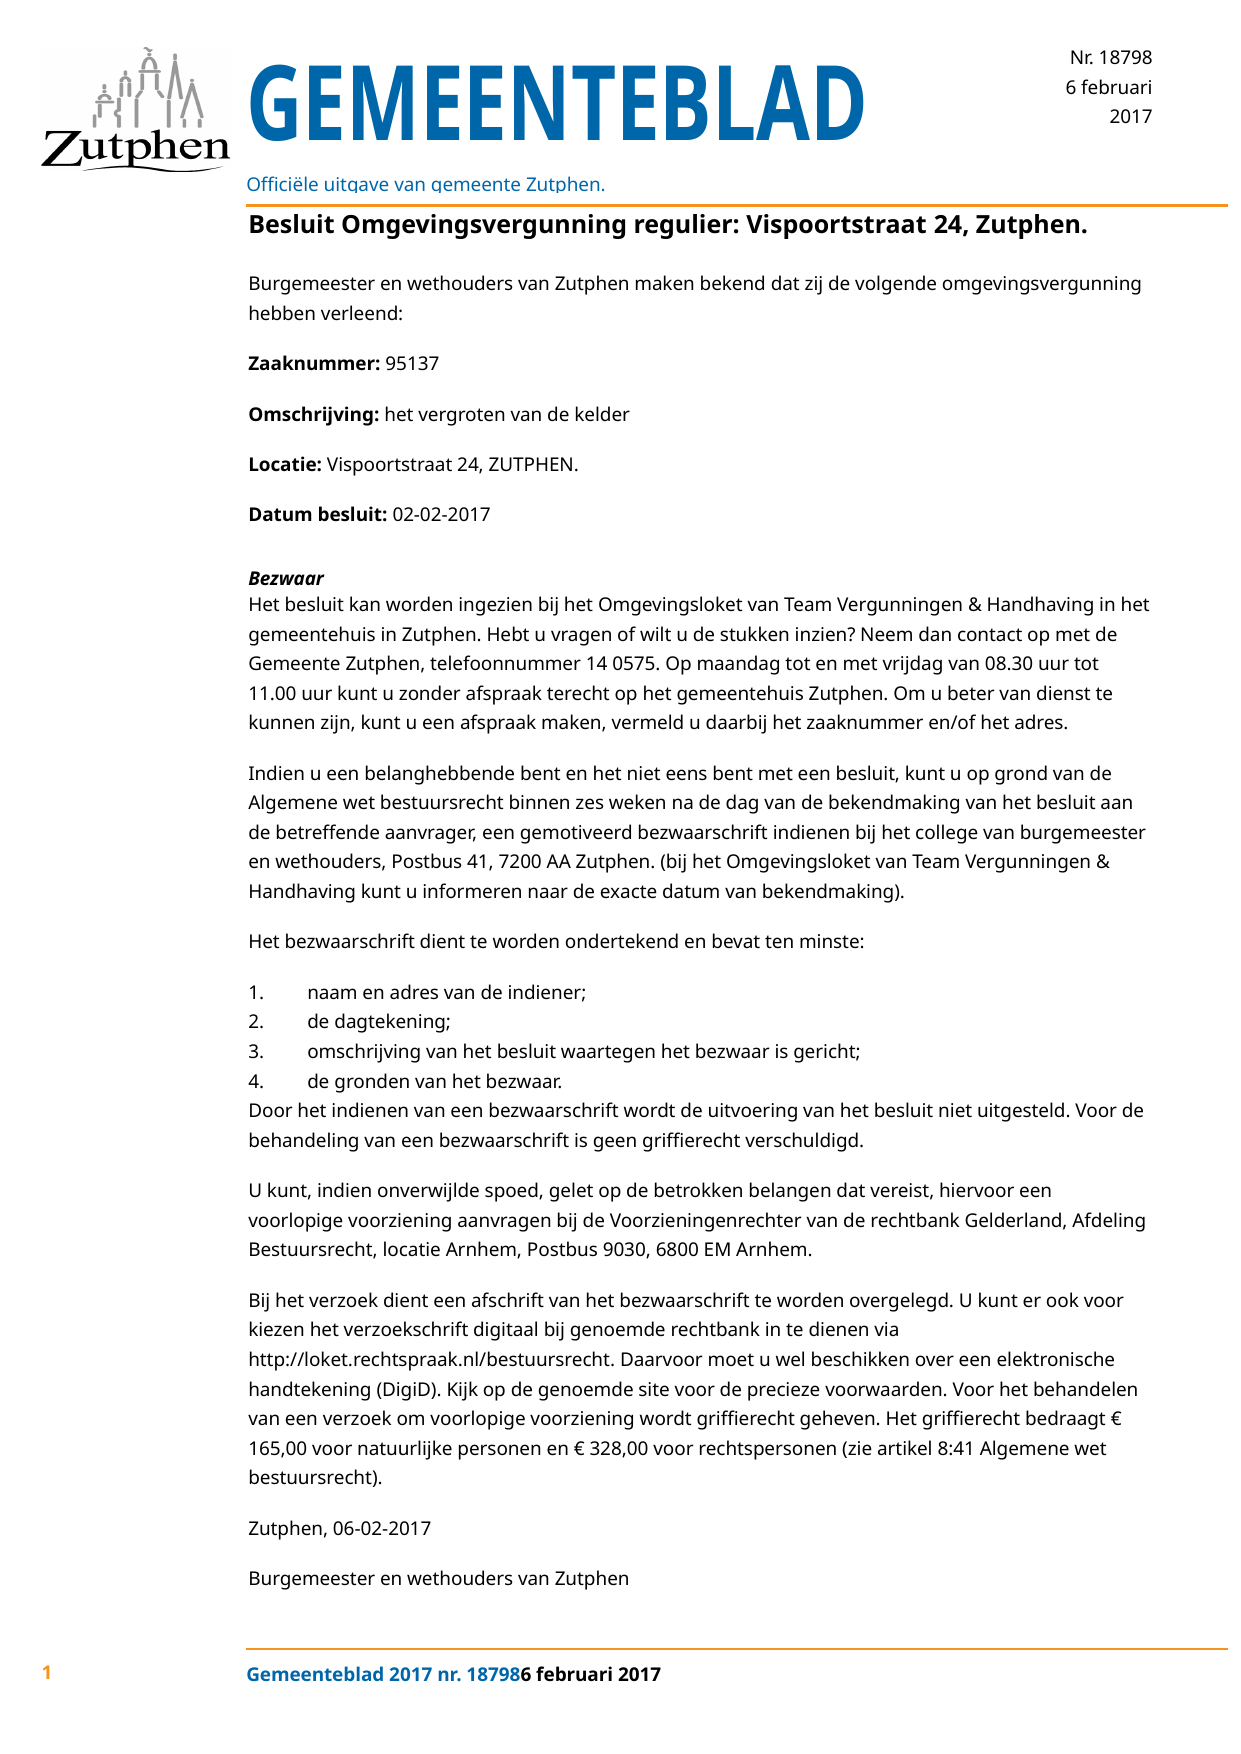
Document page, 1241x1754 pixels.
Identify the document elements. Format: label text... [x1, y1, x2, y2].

text Zutphen, 06-02-2017 [248, 1515, 1152, 1541]
text Datum besluit: 02-02-2017 [248, 502, 1152, 527]
list de dagtekening; [248, 1009, 1152, 1034]
text Burgemeester en wethouders van Zutphen maken bekend dat zij de volgende omgevingsvergunning hebben verleend: [248, 270, 1152, 326]
text Het besluit kan worden ingezien bij het Omgevingsloket van Team Vergunningen & Handhaving in het gemeentehuis in Zutphen. Hebt u vragen of wilt u de stukken inzien? Neem dan contact op met de Gemeente Zutphen, telefoonnummer 14 0575. Op maandag tot en met vrijdag van 08.30 uur tot 11.00 uur kunt u zonder afspraak terecht op het gemeentehuis Zutphen. Om u beter van dienst te kunnen zijn, kunt u een afspraak maken, vermeld u daarbij het zaaknummer en/of het adres. [248, 591, 1152, 735]
text Door het indienen van een bezwaarschrift wordt de uitvoering van het besluit niet uitgesteld. Voor de behandeling van een bezwaarschrift is geen griffierecht verschuldigd. [248, 1097, 1152, 1153]
text Bezwaar [248, 566, 1152, 591]
text Zaaknummer: 95137 [248, 350, 1152, 376]
list naam en adres van de indiener; [248, 979, 1152, 1005]
text Het bezwaarschrift dient te worden ondertekend en bevat ten minste: [248, 929, 1152, 954]
text Burgemeester en wethouders van Zutphen [248, 1565, 1152, 1591]
picture [41, 47, 231, 172]
list omschrijving van het besluit waartegen het bezwaar is gericht; [248, 1038, 1152, 1064]
text Bij het verzoek dient een afschrift van het bezwaarschrift te worden overgelegd. U kunt er ook voor kiezen het verzoekschrift digitaal bij genoemde rechtbank in te dienen via http://loket.rechtspraak.nl/bestuursrecht. Daarvoor moet u wel beschikken over een elektronische handtekening (DigiD). Kijk op de genoemde site voor de precieze voorwaarden. Voor het behandelen van een verzoek om voorlopige voorziening wordt griffierecht geheven. Het griffierecht bedraagt € 165,00 voor natuurlijke personen en € 328,00 voor rechtspersonen (zie artikel 8:41 Algemene wet bestuursrecht). [248, 1287, 1152, 1490]
text Indien u een belanghebbende bent en het niet eens bent met een besluit, kunt u op grond van de Algemene wet bestuursrecht binnen zes weken na de dag van de bekendmaking van het besluit aan de betreffende aanvrager, een gemotiveerd bezwaarschrift indienen bij het college van burgemeester en wethouders, Postbus 41, 7200 AA Zutphen. (bij het Omgevingsloket van Team Vergunningen & Handhaving kunt u informeren naar de exacte datum van bekendmaking). [248, 760, 1152, 904]
text Besluit Omgevingsvergunning regulier: Vispoortstraat 24, Zutphen. [248, 207, 1152, 241]
list de gronden van het bezwaar. [248, 1068, 1152, 1094]
text Omschrijving: het vergroten van de kelder [248, 401, 1152, 426]
text U kunt, indien onverwijlde spoed, gelet op de betrokken belangen dat vereist, hiervoor een voorlopige voorziening aanvragen bij de Voorzieningenrechter van de rechtbank Gelderland, Afdeling Bestuursrecht, locatie Arnhem, Postbus 9030, 6800 EM Arnhem. [248, 1177, 1152, 1262]
text Locatie: Vispoortstraat 24, ZUTPHEN. [248, 451, 1152, 477]
